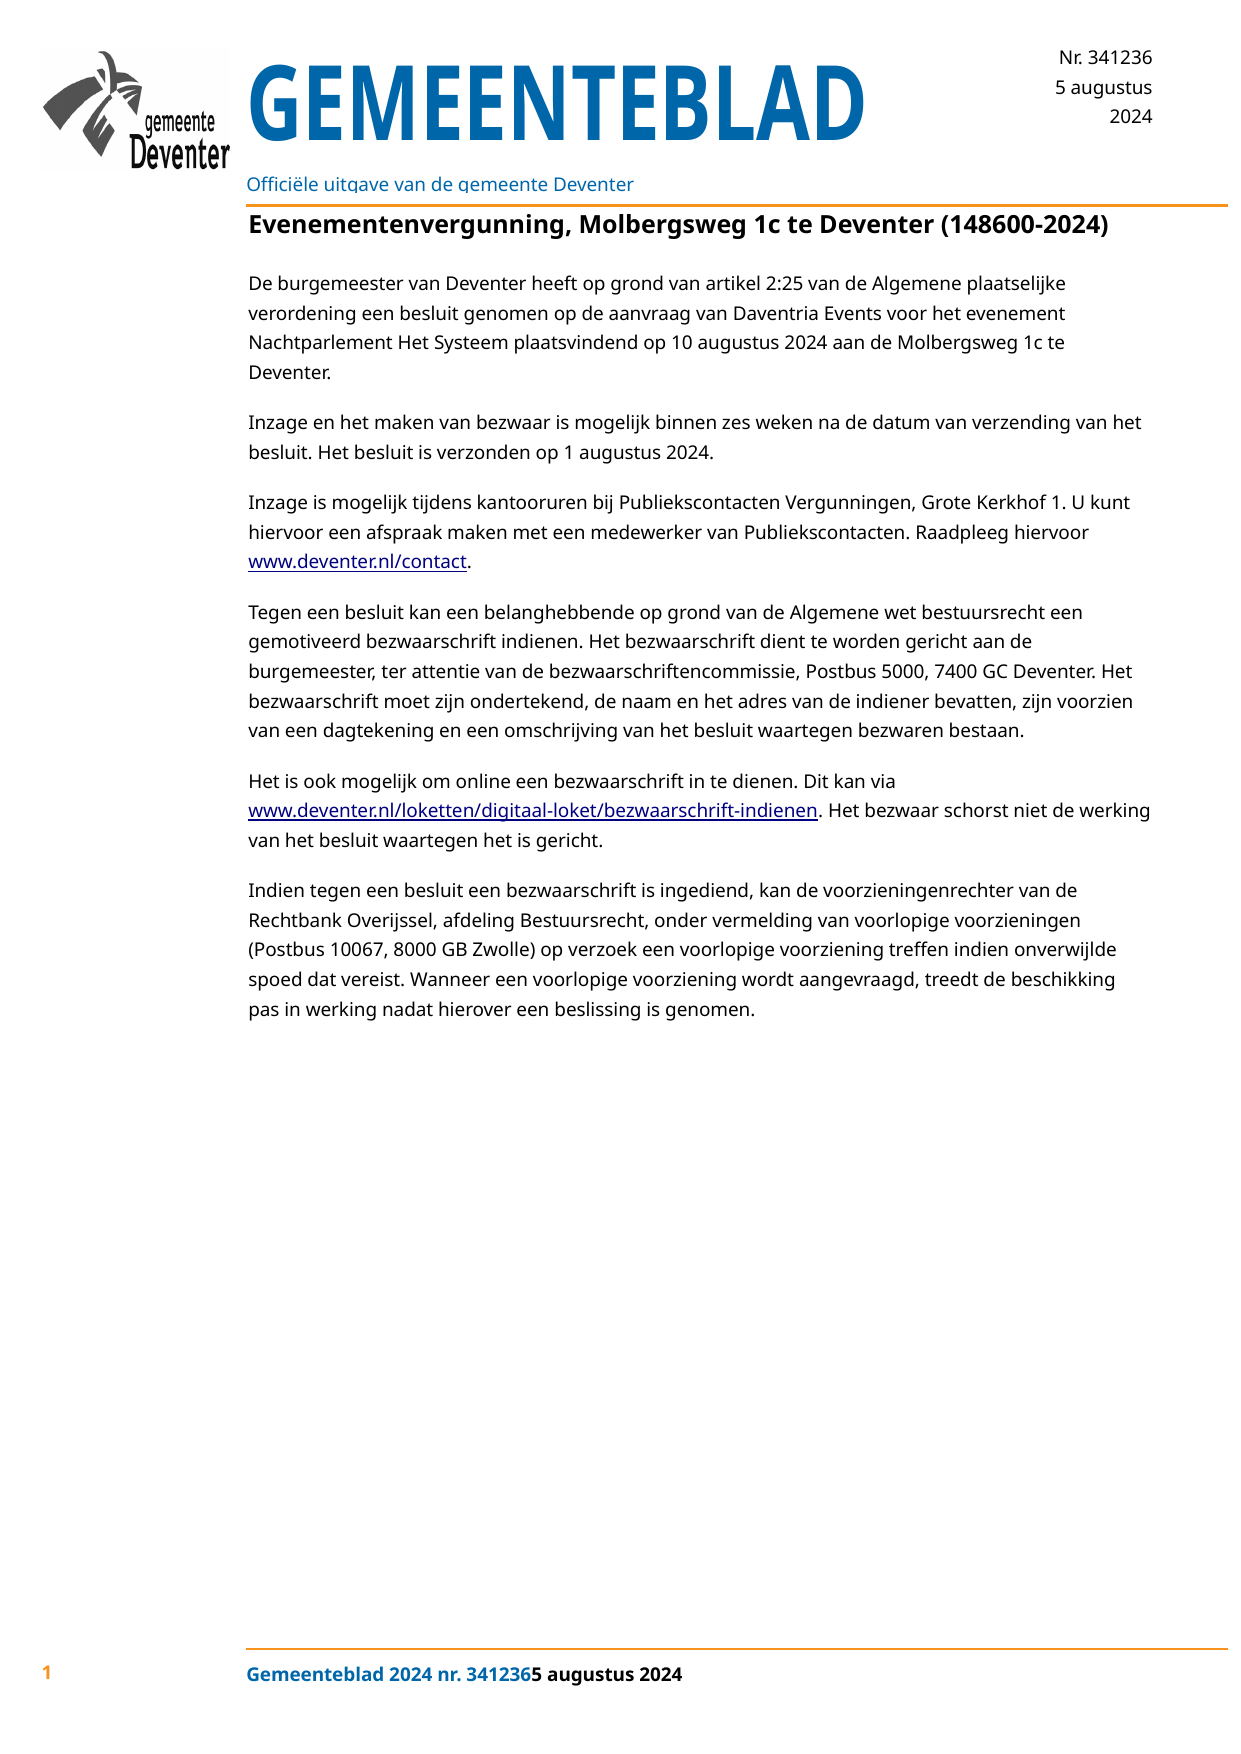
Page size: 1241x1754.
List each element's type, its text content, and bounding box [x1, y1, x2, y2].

picture [41, 47, 231, 172]
text Het is ook mogelijk om online een bezwaarschrift in te dienen. Dit kan via www.deventer.nl/loketten/digitaal-loket/bezwaarschrift-indienen. Het bezwaar schorst niet de werking van het besluit waartegen het is gericht. [248, 768, 1152, 853]
text Tegen een besluit kan een belanghebbende op grond van de Algemene wet bestuursrecht een gemotiveerd bezwaarschrift indienen. Het bezwaarschrift dient te worden gericht aan de burgemeester, ter attentie van de bezwaarschriftencommissie, Postbus 5000, 7400 GC Deventer. Het bezwaarschrift moet zijn ondertekend, de naam en het adres van de indiener bevatten, zijn voorzien van een dagtekening en een omschrijving van het besluit waartegen bezwaren bestaan. [248, 599, 1152, 743]
text Evenementenvergunning, Molbergsweg 1c te Deventer (148600-2024) [248, 207, 1152, 241]
text Inzage en het maken van bezwaar is mogelijk binnen zes weken na de datum van verzending van het besluit. Het besluit is verzonden op 1 augustus 2024. [248, 409, 1152, 465]
text Indien tegen een besluit een bezwaarschrift is ingediend, kan de voorzieningenrechter van de Rechtbank Overijssel, afdeling Bestuursrecht, onder vermelding van voorlopige voorzieningen (Postbus 10067, 8000 GB Zwolle) op verzoek een voorlopige voorziening treffen indien onverwijlde spoed dat vereist. Wanneer een voorlopige voorziening wordt aangevraagd, treedt de beschikking pas in werking nadat hierover een beslissing is genomen. [248, 877, 1152, 1021]
text De burgemeester van Deventer heeft op grond van artikel 2:25 van de Algemene plaatselijke verordening een besluit genomen op de aanvraag van Daventria Events voor het evenement Nachtparlement Het Systeem plaatsvindend op 10 augustus 2024 aan de Molbergsweg 1c te Deventer. [248, 270, 1152, 385]
text Inzage is mogelijk tijdens kantooruren bij Publiekscontacten Vergunningen, Grote Kerkhof 1. U kunt hiervoor een afspraak maken met een medewerker van Publiekscontacten. Raadpleeg hiervoor www.deventer.nl/contact. [248, 489, 1152, 574]
